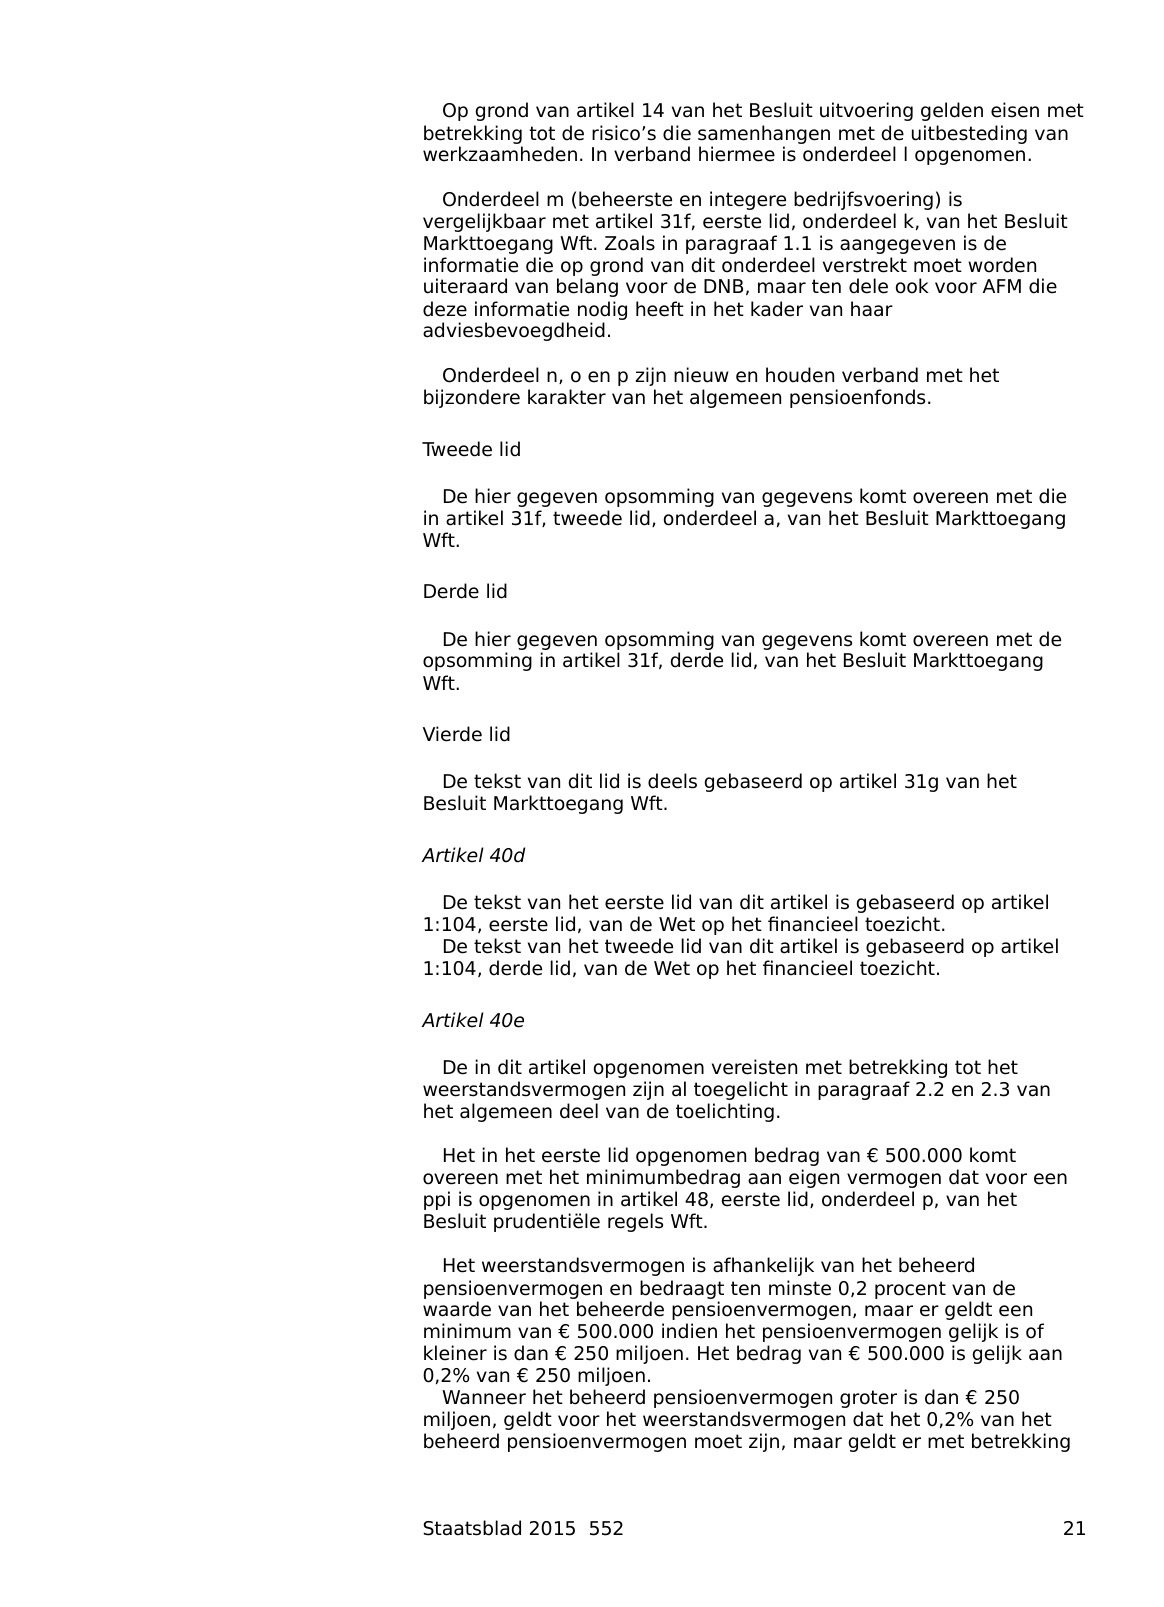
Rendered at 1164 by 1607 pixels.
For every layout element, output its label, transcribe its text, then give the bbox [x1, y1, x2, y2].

subtitle Tweede lid [422, 438, 1087, 461]
text De tekst van het eerste lid van dit artikel is gebaseerd op artikel 1:104, eerste lid, van de Wet op het financieel toezicht. [422, 892, 1087, 936]
text De hier gegeven opsomming van gegevens komt overeen met de opsomming in artikel 31f, derde lid, van het Besluit Markttoegang Wft. [422, 628, 1087, 694]
text De tekst van dit lid is deels gebaseerd op artikel 31g van het Besluit Markttoegang Wft. [422, 771, 1087, 815]
text De hier gegeven opsomming van gegevens komt overeen met die in artikel 31f, tweede lid, onderdeel a, van het Besluit Markttoegang Wft. [422, 486, 1087, 551]
text Wanneer het beheerd pensioenvermogen groter is dan € 250 miljoen, geldt voor het weerstandsvermogen dat het 0,2% van het beheerd pensioenvermogen moet zijn, maar geldt er met betrekking [422, 1387, 1087, 1453]
text Het in het eerste lid opgenomen bedrag van € 500.000 komt overeen met het minimumbedrag aan eigen vermogen dat voor een ppi is opgenomen in artikel 48, eerste lid, onderdeel p, van het Besluit prudentiële regels Wft. [422, 1145, 1087, 1233]
text Onderdeel n, o en p zijn nieuw en houden verband met het bijzondere karakter van het algemeen pensioenfonds. [422, 364, 1087, 408]
text Het weerstandsvermogen is afhankelijk van het beheerd pensioenvermogen en bedraagt ten minste 0,2 procent van de waarde van het beheerde pensioenvermogen, maar er geldt een minimum van € 500.000 indien het pensioenvermogen gelijk is of kleiner is dan € 250 miljoen. Het bedrag van € 500.000 is gelijk aan 0,2% van € 250 miljoen. [422, 1255, 1087, 1387]
text Onderdeel m (beheerste en integere bedrijfsvoering) is vergelijkbaar met artikel 31f, eerste lid, onderdeel k, van het Besluit Markttoegang Wft. Zoals in paragraaf 1.1 is aangegeven is de informatie die op grond van dit onderdeel verstrekt moet worden uiteraard van belang voor de DNB, maar ten dele ook voor AFM die deze informatie nodig heeft in het kader van haar adviesbevoegdheid. [422, 188, 1087, 342]
subtitle Artikel 40d [422, 845, 1087, 867]
text De tekst van het tweede lid van dit artikel is gebaseerd op artikel 1:104, derde lid, van de Wet op het financieel toezicht. [422, 936, 1087, 980]
text Op grond van artikel 14 van het Besluit uitvoering gelden eisen met betrekking tot de risico’s die samenhangen met de uitbesteding van werkzaamheden. In verband hiermee is onderdeel l opgenomen. [422, 100, 1087, 166]
text De in dit artikel opgenomen vereisten met betrekking tot het weerstandsvermogen zijn al toegelicht in paragraaf 2.2 en 2.3 van het algemeen deel van de toelichting. [422, 1057, 1087, 1123]
subtitle Artikel 40e [422, 1010, 1087, 1032]
subtitle Derde lid [422, 581, 1087, 603]
subtitle Vierde lid [422, 724, 1087, 746]
